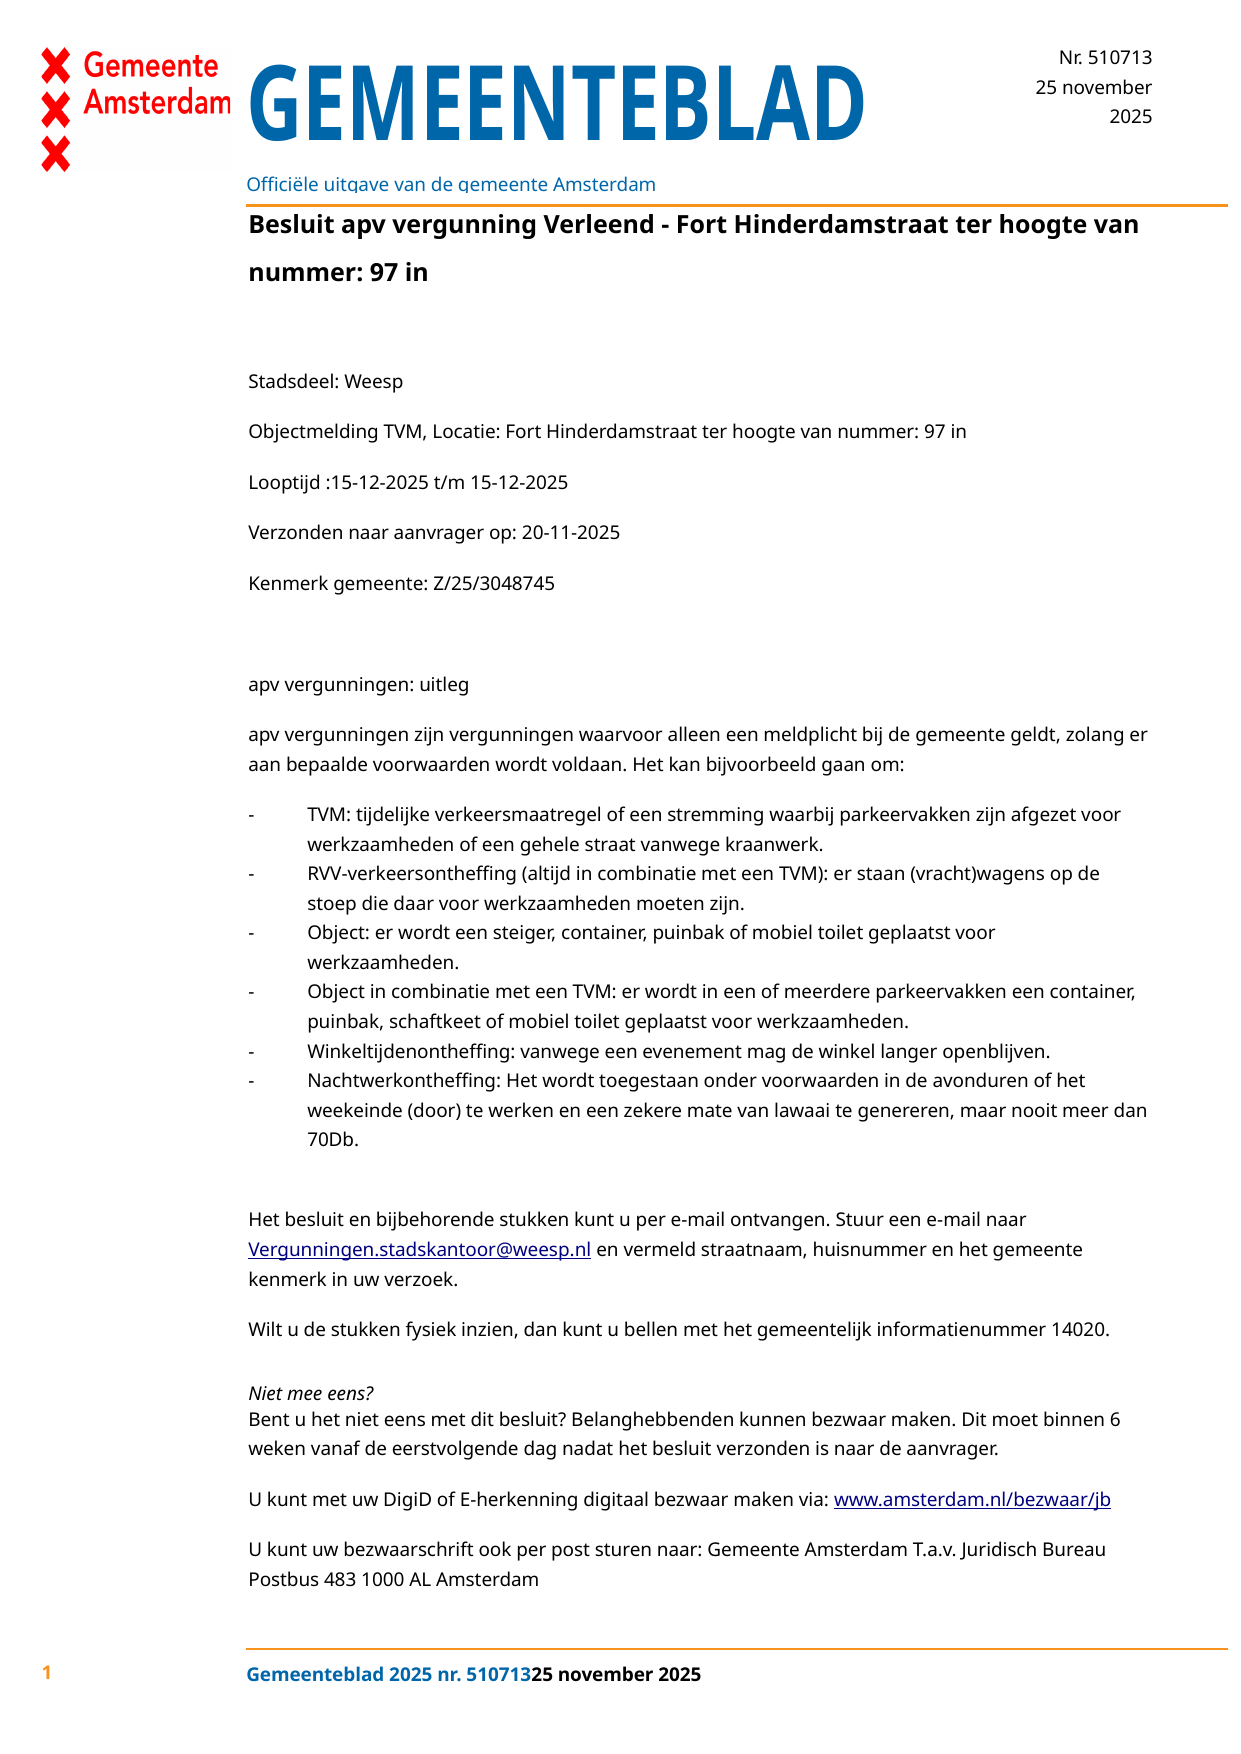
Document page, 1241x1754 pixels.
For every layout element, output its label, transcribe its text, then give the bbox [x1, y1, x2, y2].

text Wilt u de stukken fysiek inzien, dan kunt u bellen met het gemeentelijk informatienummer 14020. [248, 1316, 1152, 1342]
text Looptijd :15-12-2025 t/m 15-12-2025 [248, 469, 1152, 495]
text Niet mee eens? [248, 1380, 1152, 1406]
text apv vergunningen: uitleg [248, 671, 1152, 697]
text U kunt met uw DigiD of E-herkenning digitaal bezwaar maken via: www.amsterdam.nl/bezwaar/jb [248, 1486, 1152, 1512]
text Kenmerk gemeente: Z/25/3048745 [248, 570, 1152, 596]
text Verzonden naar aanvrager op: 20-11-2025 [248, 519, 1152, 545]
list Object in combinatie met een TVM: er wordt in een of meerdere parkeervakken een container, puinbak, schaftkeet of mobiel toilet geplaatst voor werkzaamheden. [248, 979, 1152, 1034]
list Nachtwerkontheffing: Het wordt toegestaan onder voorwaarden in de avonduren of het weekeinde (door) te werken en een zekere mate van lawaai te genereren, maar nooit meer dan 70Db. [248, 1067, 1152, 1152]
text Stadsdeel: Weesp [248, 368, 1152, 394]
text apv vergunningen zijn vergunningen waarvoor alleen een meldplicht bij de gemeente geldt, zolang er aan bepaalde voorwaarden wordt voldaan. Het kan bijvoorbeeld gaan om: [248, 721, 1152, 777]
text Bent u het niet eens met dit besluit? Belanghebbenden kunnen bezwaar maken. Dit moet binnen 6 weken vanaf de eerstvolgende dag nadat het besluit verzonden is naar de aanvrager. [248, 1406, 1152, 1461]
list RVV-verkeersontheffing (altijd in combinatie met een TVM): er staan (vracht)wagens op de stoep die daar voor werkzaamheden moeten zijn. [248, 860, 1152, 916]
picture [41, 47, 231, 172]
text Objectmelding TVM, Locatie: Fort Hinderdamstraat ter hoogte van nummer: 97 in [248, 419, 1152, 444]
list Object: er wordt een steiger, container, puinbak of mobiel toilet geplaatst voor werkzaamheden. [248, 919, 1152, 975]
text U kunt uw bezwaarschrift ook per post sturen naar: Gemeente Amsterdam T.a.v. Juridisch Bureau Postbus 483 1000 AL Amsterdam [248, 1536, 1152, 1592]
text Besluit apv vergunning Verleend - Fort Hinderdamstraat ter hoogte van nummer: 97 in [248, 207, 1152, 288]
list Winkeltijdenontheffing: vanwege een evenement mag de winkel langer openblijven. [248, 1038, 1152, 1064]
text Het besluit en bijbehorende stukken kunt u per e-mail ontvangen. Stuur een e-mail naar Vergunningen.stadskantoor@weesp.nl en vermeld straatnaam, huisnummer en het gemeente kenmerk in uw verzoek. [248, 1207, 1152, 1292]
list TVM: tijdelijke verkeersmaatregel of een stremming waarbij parkeervakken zijn afgezet voor werkzaamheden of een gehele straat vanwege kraanwerk. [248, 801, 1152, 857]
